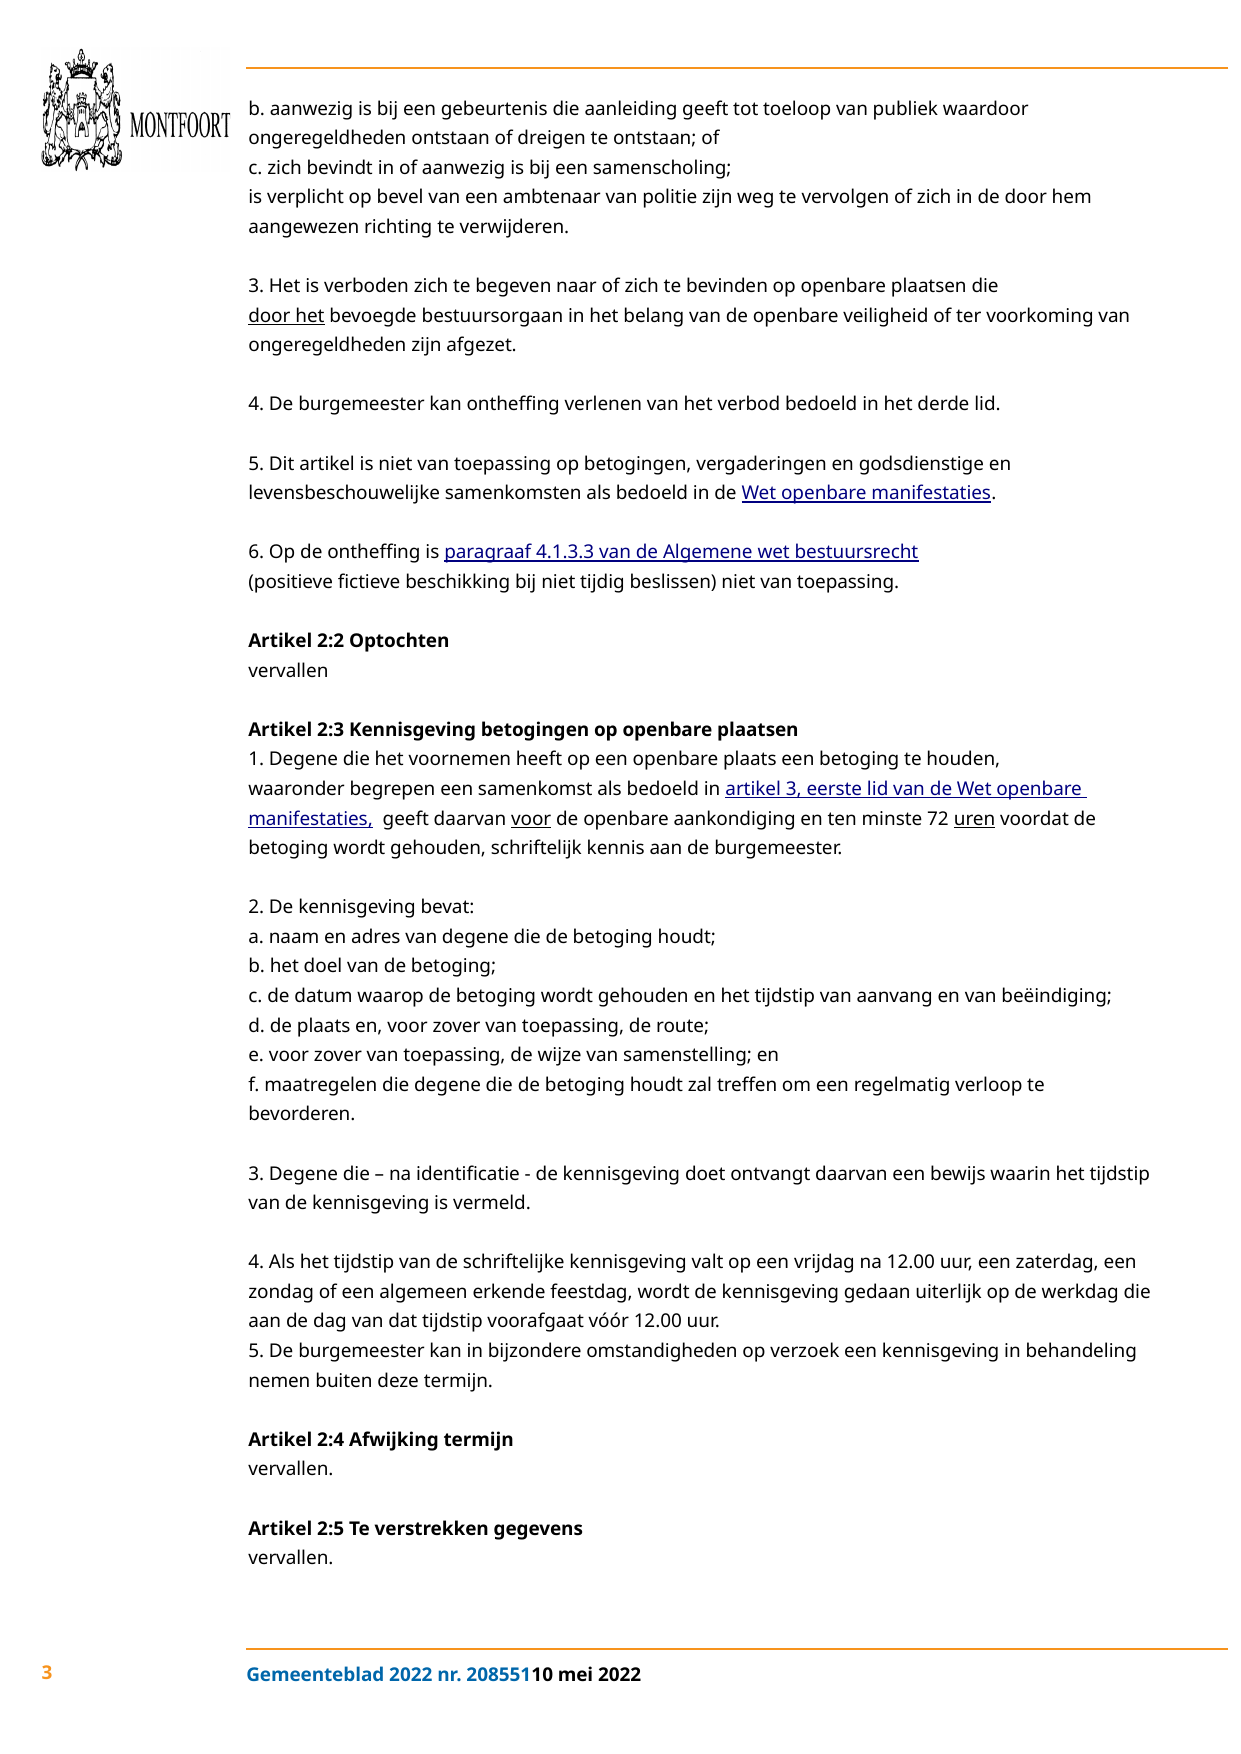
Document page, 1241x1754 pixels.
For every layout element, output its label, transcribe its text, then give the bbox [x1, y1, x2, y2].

text door het bevoegde bestuursorgaan in het belang van de openbare veiligheid of ter voorkoming van ongeregeldheden zijn afgezet. [248, 302, 1152, 357]
text 3. Degene die – na identificatie - de kennisgeving doet ontvangt daarvan een bewijs waarin het tijdstip van de kennisgeving is vermeld. [248, 1160, 1152, 1215]
text is verplicht op bevel van een ambtenaar van politie zijn weg te vervolgen of zich in de door hem aangewezen richting te verwijderen. [248, 183, 1152, 239]
text 4. Als het tijdstip van de schriftelijke kennisgeving valt op een vrijdag na 12.00 uur, een zaterdag, een zondag of een algemeen erkende feestdag, wordt de kennisgeving gedaan uiterlijk op de werkdag die aan de dag van dat tijdstip voorafgaat vóór 12.00 uur. [248, 1248, 1152, 1333]
text 2. De kennisgeving bevat: [248, 893, 1152, 919]
text b. aanwezig is bij een gebeurtenis die aanleiding geeft tot toeloop van publiek waardoor ongeregeldheden ontstaan of dreigen te ontstaan; of [248, 95, 1152, 150]
text f. maatregelen die degene die de betoging houdt zal treffen om een regelmatig verloop te bevorderen. [248, 1071, 1152, 1126]
text Artikel 2:5 Te verstrekken gegevens [248, 1515, 1152, 1541]
text d. de plaats en, voor zover van toepassing, de route; [248, 1012, 1152, 1038]
text c. de datum waarop de betoging wordt gehouden en het tijdstip van aanvang en van beëindiging; [248, 982, 1152, 1008]
text Artikel 2:2 Optochten [248, 627, 1152, 653]
picture [41, 47, 231, 172]
text vervallen. [248, 1456, 1152, 1481]
text vervallen [248, 657, 1152, 683]
text 4. De burgemeester kan ontheffing verlenen van het verbod bedoeld in het derde lid. [248, 391, 1152, 416]
text waaronder begrepen een samenkomst als bedoeld in artikel 3, eerste lid van de Wet openbare manifestaties, geeft daarvan voor de openbare aankondiging en ten minste 72 uren voordat de betoging wordt gehouden, schriftelijk kennis aan de burgemeester. [248, 775, 1152, 860]
text Artikel 2:4 Afwijking termijn [248, 1426, 1152, 1452]
text 3. Het is verboden zich te begeven naar of zich te bevinden op openbare plaatsen die [248, 272, 1152, 298]
text (positieve fictieve beschikking bij niet tijdig beslissen) niet van toepassing. [248, 568, 1152, 594]
text 1. Degene die het voornemen heeft op een openbare plaats een betoging te houden, [248, 746, 1152, 771]
text c. zich bevindt in of aanwezig is bij een samenscholing; [248, 154, 1152, 180]
text 5. De burgemeester kan in bijzondere omstandigheden op verzoek een kennisgeving in behandeling nemen buiten deze termijn. [248, 1337, 1152, 1393]
text 6. Op de ontheffing is paragraaf 4.1.3.3 van de Algemene wet bestuursrecht [248, 538, 1152, 564]
text 5. Dit artikel is niet van toepassing op betogingen, vergaderingen en godsdienstige en levensbeschouwelijke samenkomsten als bedoeld in de Wet openbare manifestaties. [248, 450, 1152, 505]
text vervallen. [248, 1544, 1152, 1570]
text a. naam en adres van degene die de betoging houdt; [248, 923, 1152, 949]
text b. het doel van de betoging; [248, 953, 1152, 978]
text Artikel 2:3 Kennisgeving betogingen op openbare plaatsen [248, 716, 1152, 742]
text e. voor zover van toepassing, de wijze van samenstelling; en [248, 1041, 1152, 1067]
